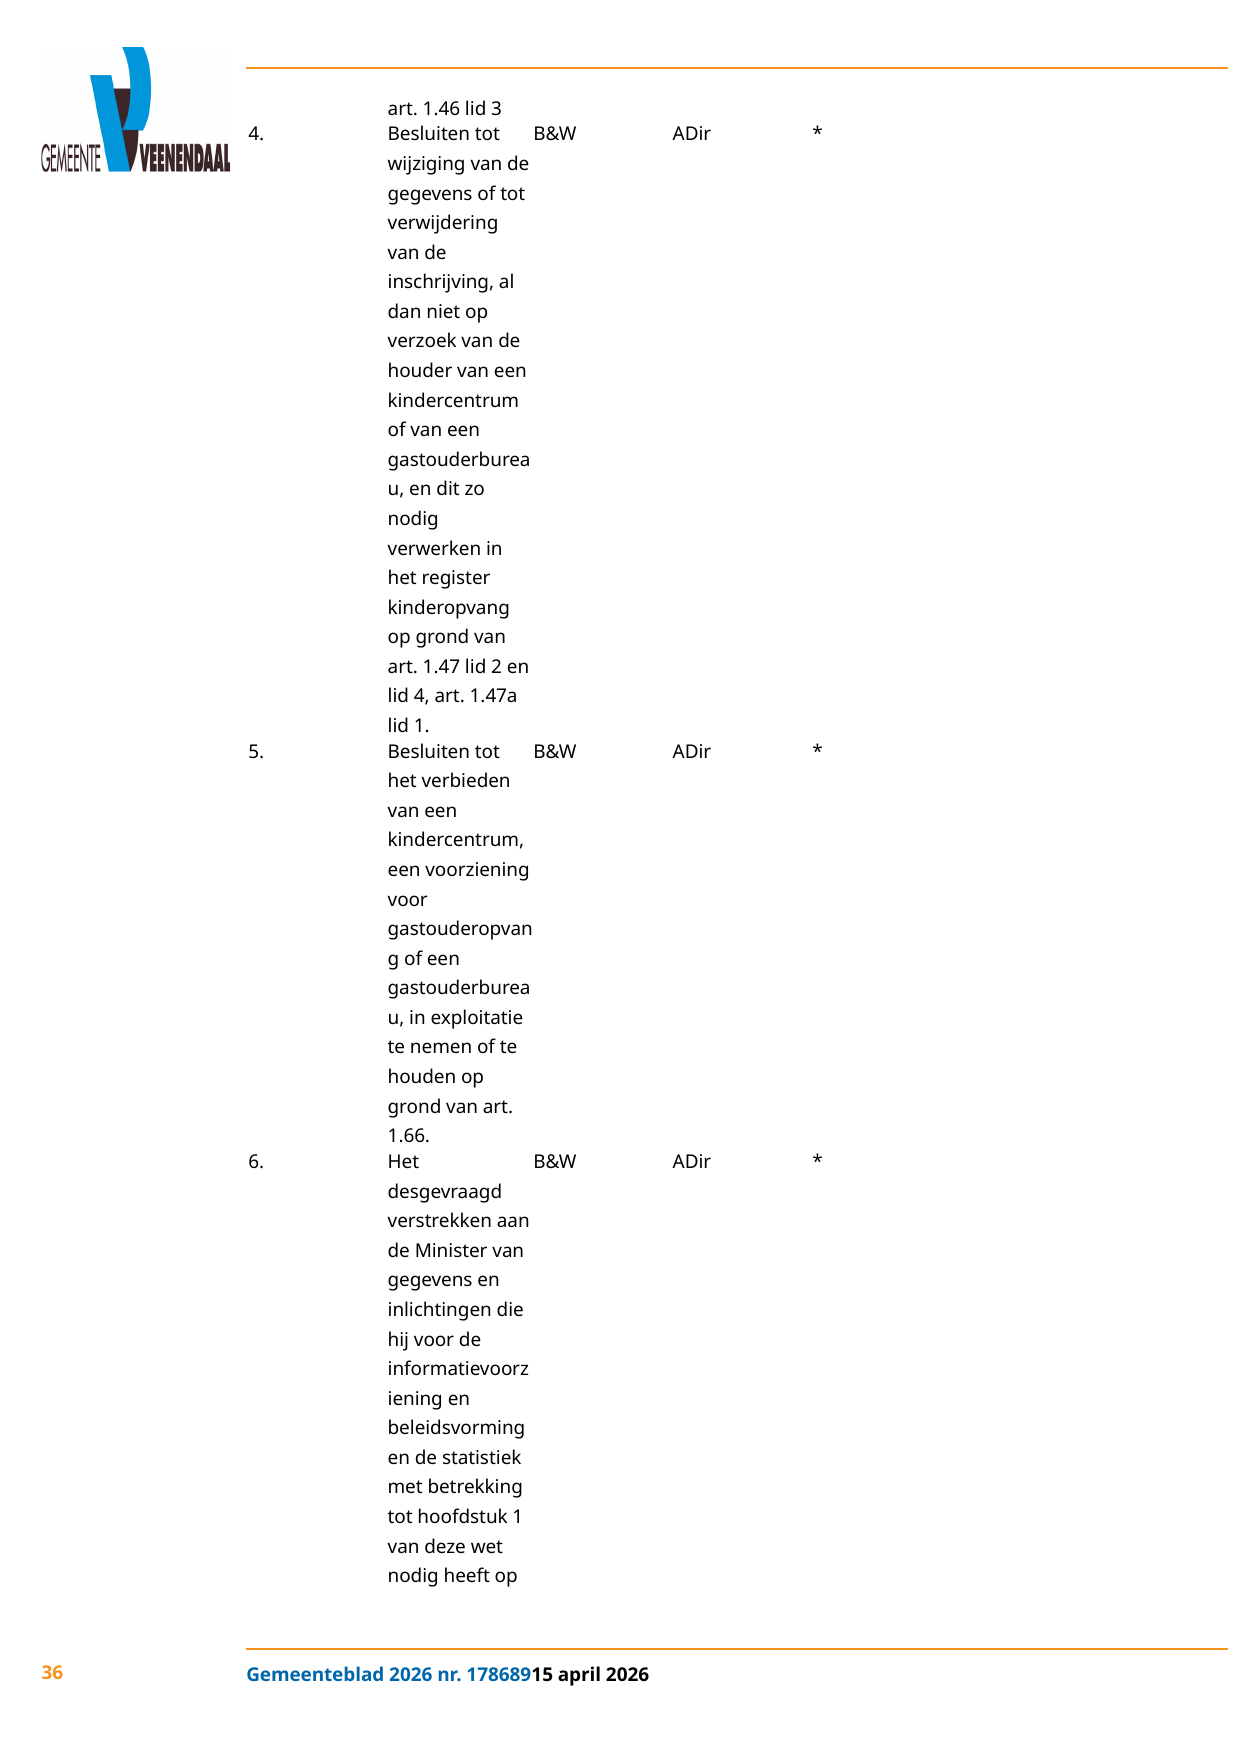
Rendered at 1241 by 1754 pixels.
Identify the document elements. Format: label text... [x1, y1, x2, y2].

table_cell B&W [533, 738, 672, 1148]
table_cell 5. [248, 738, 387, 1148]
table_cell art. 1.46 lid 3 [388, 95, 533, 121]
table_cell 6. [248, 1148, 387, 1588]
table_cell Besluiten tot het verbieden van een kindercentrum, een voorziening voor gastouderopvang of een gastouderbureau, in exploitatie te nemen of te houden op grond van art. 1.66. [388, 738, 533, 1148]
picture [41, 47, 130, 172]
table_cell * [812, 738, 951, 1148]
table_cell * [812, 121, 951, 738]
table_cell Het desgevraagd verstrekken aan de Minister van gegevens en inlichtingen die hij voor de informatievoorziening en beleidsvorming en de statistiek met betrekking tot hoofdstuk 1 van deze wet nodig heeft op [388, 1148, 533, 1588]
picture [123, 47, 231, 172]
table_cell [248, 95, 387, 121]
table_cell [951, 95, 1152, 121]
table_cell 4. [248, 121, 387, 738]
table_cell [533, 95, 672, 121]
table_cell ADir [673, 121, 812, 738]
table_cell [812, 95, 951, 121]
table_cell * [812, 1148, 951, 1588]
table_cell ADir [673, 738, 812, 1148]
table_cell Besluiten tot wijziging van de gegevens of tot verwijdering van de inschrijving, al dan niet op verzoek van de houder van een kindercentrum of van een gastouderbureau, en dit zo nodig verwerken in het register kinderopvang op grond van art. 1.47 lid 2 en lid 4, art. 1.47a lid 1. [388, 121, 533, 738]
table_cell [673, 95, 812, 121]
table_cell B&W [533, 1148, 672, 1588]
table_cell [951, 1148, 1152, 1588]
table_cell B&W [533, 121, 672, 738]
table_cell [951, 738, 1152, 1148]
table_cell ADir [673, 1148, 812, 1588]
table_cell [951, 121, 1152, 738]
